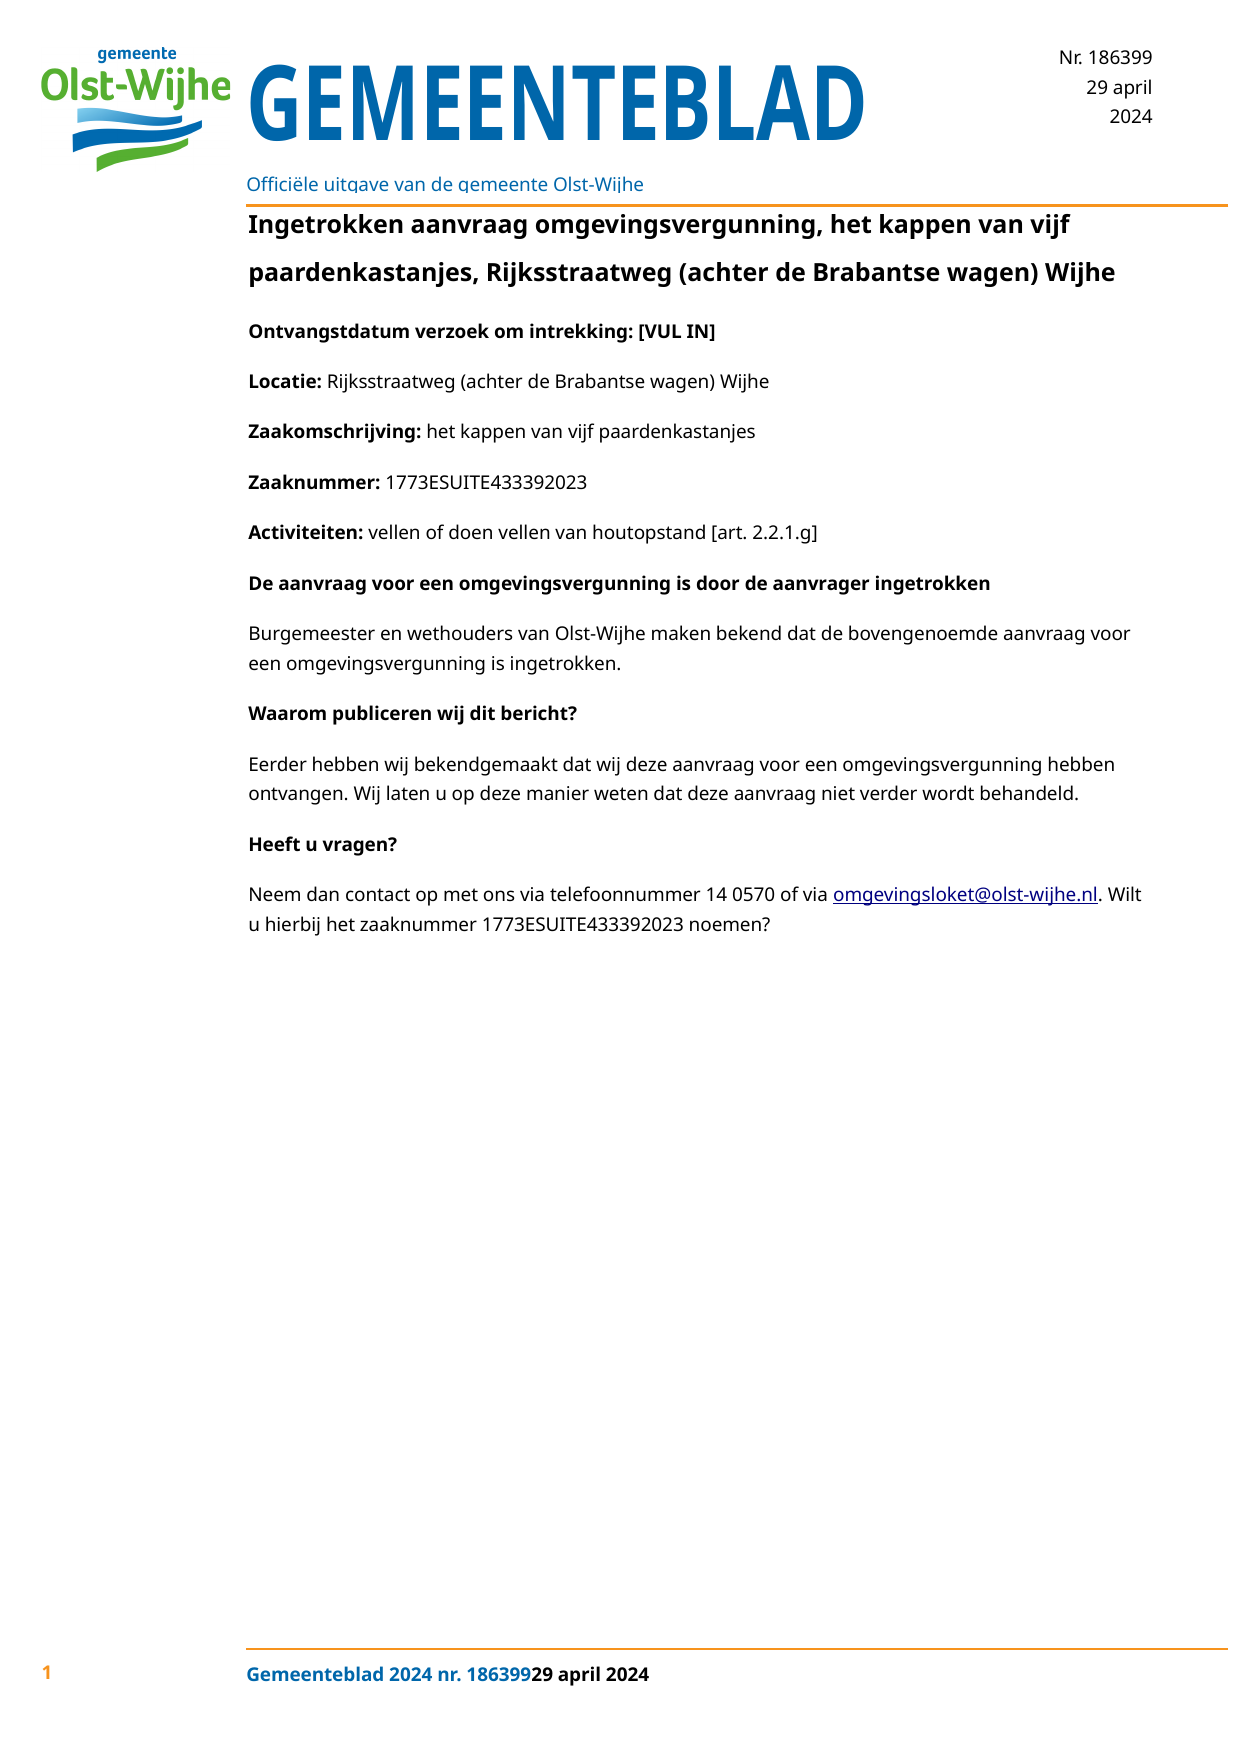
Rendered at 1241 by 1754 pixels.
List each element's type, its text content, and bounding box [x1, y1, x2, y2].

picture [41, 47, 231, 172]
text Ontvangstdatum verzoek om intrekking: [VUL IN] [248, 318, 1152, 344]
text Neem dan contact op met ons via telefoonnummer 14 0570 of via omgevingsloket@olst-wijhe.nl. Wilt u hierbij het zaaknummer 1773ESUITE433392023 noemen? [248, 881, 1152, 937]
text Burgemeester en wethouders van Olst-Wijhe maken bekend dat de bovengenoemde aanvraag voor een omgevingsvergunning is ingetrokken. [248, 620, 1152, 676]
text Heeft u vragen? [248, 831, 1152, 857]
text Ingetrokken aanvraag omgevingsvergunning, het kappen van vijf paardenkastanjes, Rijksstraatweg (achter de Brabantse wagen) Wijhe [248, 207, 1152, 288]
text De aanvraag voor een omgevingsvergunning is door de aanvrager ingetrokken [248, 570, 1152, 596]
text Locatie: Rijksstraatweg (achter de Brabantse wagen) Wijhe [248, 368, 1152, 394]
text Eerder hebben wij bekendgemaakt dat wij deze aanvraag voor een omgevingsvergunning hebben ontvangen. Wij laten u op deze manier weten dat deze aanvraag niet verder wordt behandeld. [248, 751, 1152, 806]
text Activiteiten: vellen of doen vellen van houtopstand [art. 2.2.1.g] [248, 519, 1152, 545]
text Zaaknummer: 1773ESUITE433392023 [248, 469, 1152, 495]
text Waarom publiceren wij dit bericht? [248, 700, 1152, 726]
text Zaakomschrijving: het kappen van vijf paardenkastanjes [248, 419, 1152, 444]
